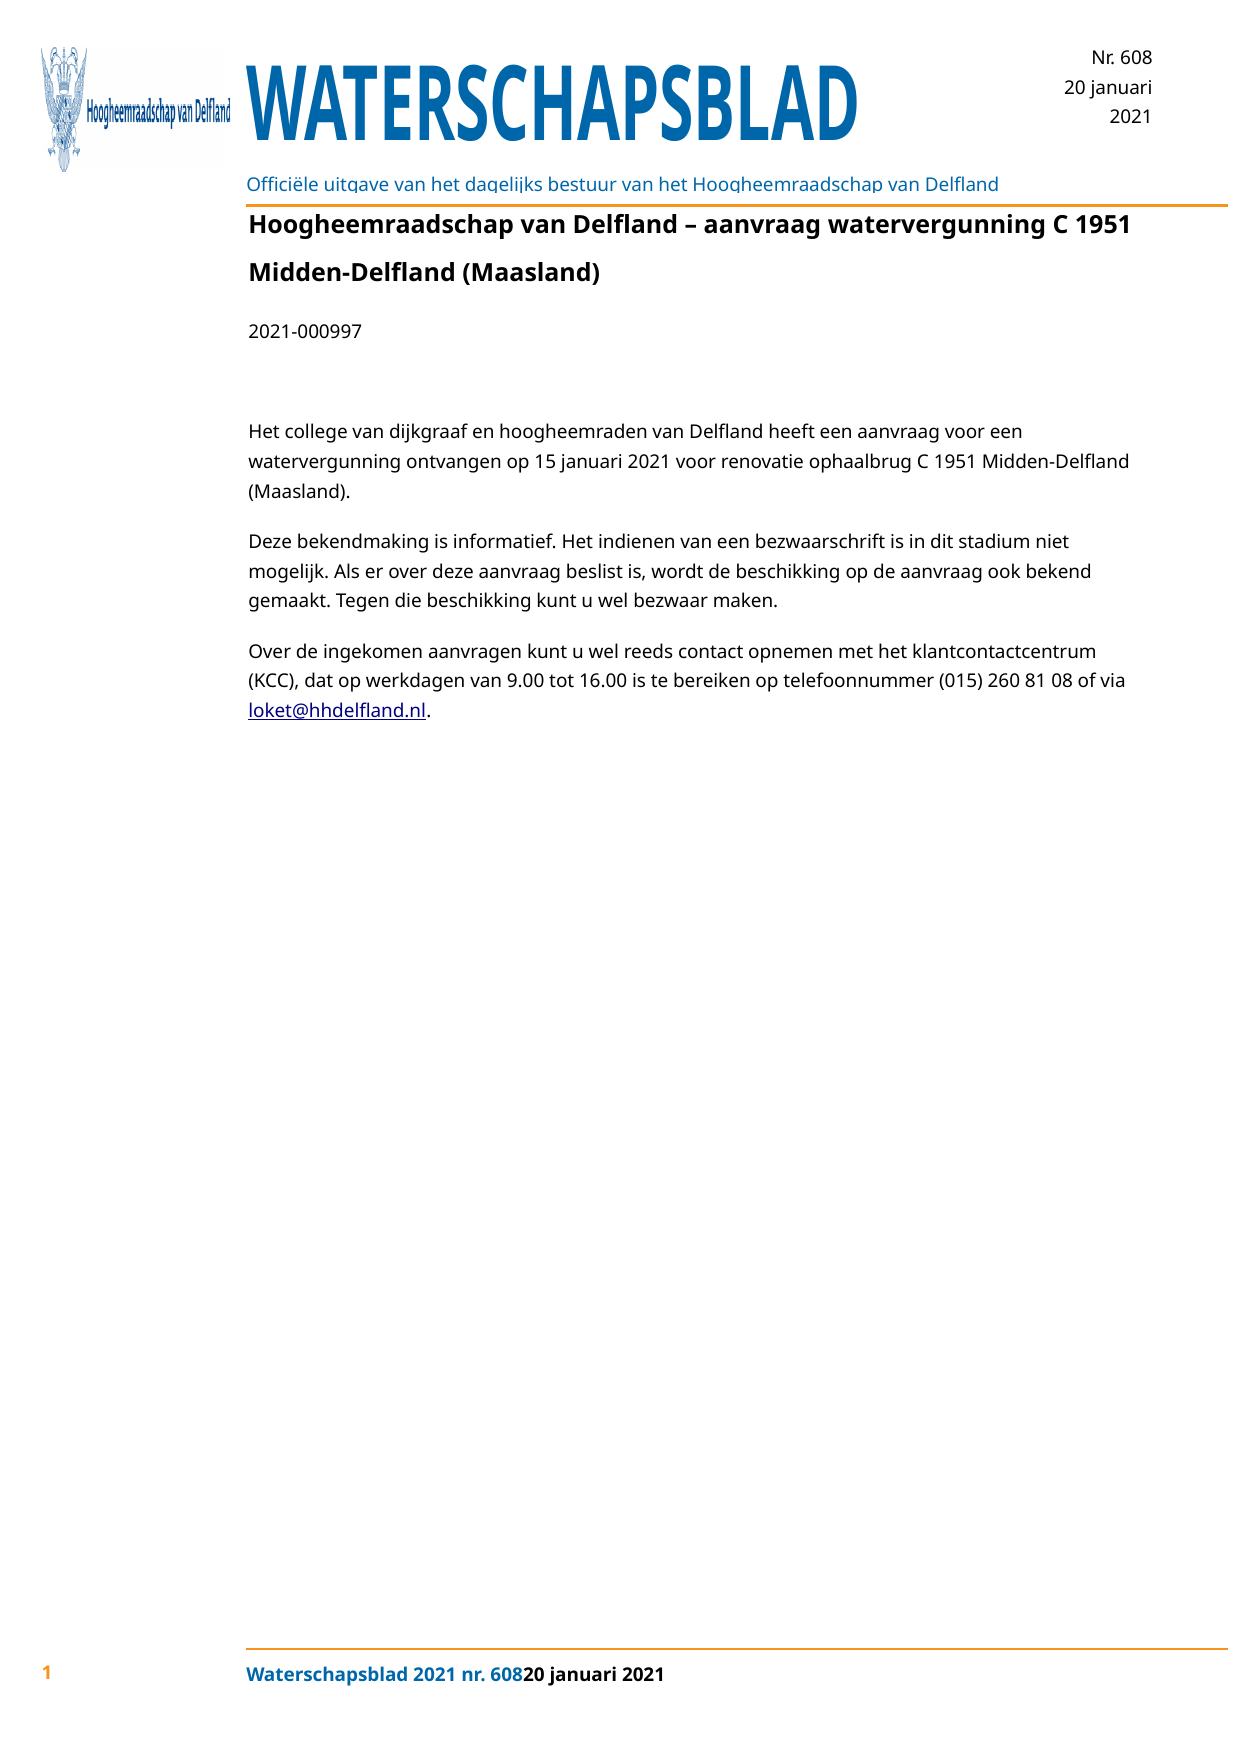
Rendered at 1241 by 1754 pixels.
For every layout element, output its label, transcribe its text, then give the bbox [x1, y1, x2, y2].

picture [41, 47, 231, 172]
text 2021-000997 [248, 318, 1152, 344]
text Hoogheemraadschap van Delfland – aanvraag watervergunning C 1951 Midden-Delfland (Maasland) [248, 207, 1152, 288]
text Over de ingekomen aanvragen kunt u wel reeds contact opnemen met het klantcontactcentrum (KCC), dat op werkdagen van 9.00 tot 16.00 is te bereiken op telefoonnummer (015) 260 81 08 of via loket@hhdelfland.nl. [248, 638, 1152, 723]
text Deze bekendmaking is informatief. Het indienen van een bezwaarschrift is in dit stadium niet mogelijk. Als er over deze aanvraag beslist is, wordt de beschikking op de aanvraag ook bekend gemaakt. Tegen die beschikking kunt u wel bezwaar maken. [248, 528, 1152, 613]
text Het college van dijkgraaf en hoogheemraden van Delfland heeft een aanvraag voor een watervergunning ontvangen op 15 januari 2021 voor renovatie ophaalbrug C 1951 Midden-Delfland (Maasland). [248, 419, 1152, 504]
